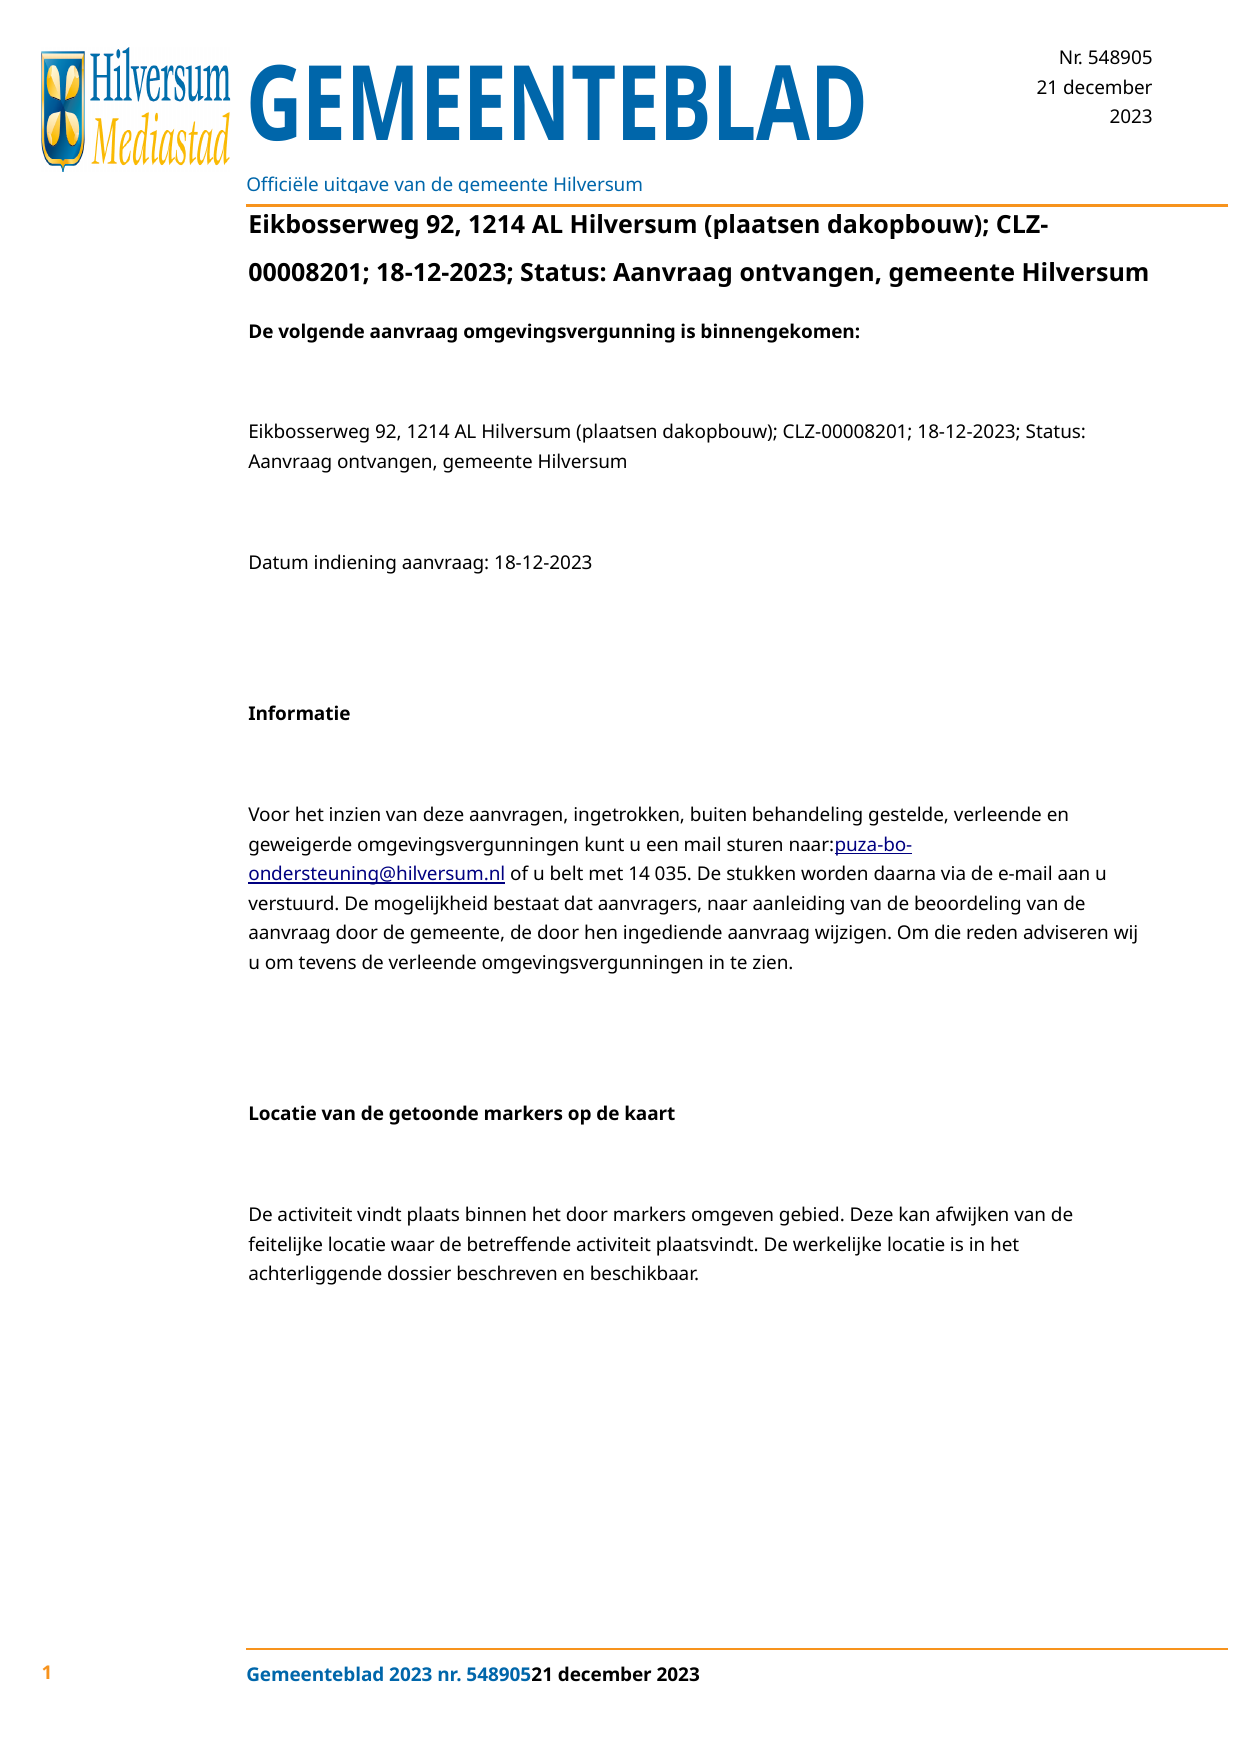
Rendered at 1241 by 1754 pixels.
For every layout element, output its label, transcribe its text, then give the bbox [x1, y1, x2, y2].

text Locatie van de getoonde markers op de kaart [248, 1100, 1152, 1126]
text Eikbosserweg 92, 1214 AL Hilversum (plaatsen dakopbouw); CLZ-00008201; 18-12-2023; Status: Aanvraag ontvangen, gemeente Hilversum [248, 207, 1152, 288]
text De activiteit vindt plaats binnen het door markers omgeven gebied. Deze kan afwijken van de feitelijke locatie waar de betreffende activiteit plaatsvindt. De werkelijke locatie is in het achterliggende dossier beschreven en beschikbaar. [248, 1201, 1152, 1286]
text De volgende aanvraag omgevingsvergunning is binnengekomen: [248, 318, 1152, 344]
text Eikbosserweg 92, 1214 AL Hilversum (plaatsen dakopbouw); CLZ-00008201; 18-12-2023; Status: Aanvraag ontvangen, gemeente Hilversum [248, 419, 1152, 474]
picture [41, 47, 231, 172]
text Voor het inzien van deze aanvragen, ingetrokken, buiten behandeling gestelde, verleende en geweigerde omgevingsvergunningen kunt u een mail sturen naar:puza-bo-ondersteuning@hilversum.nl of u belt met 14 035. De stukken worden daarna via de e-mail aan u verstuurd. De mogelijkheid bestaat dat aanvragers, naar aanleiding van de beoordeling van de aanvraag door de gemeente, de door hen ingediende aanvraag wijzigen. Om die reden adviseren wij u om tevens de verleende omgevingsvergunningen in te zien. [248, 801, 1152, 975]
text Datum indiening aanvraag: 18-12-2023 [248, 549, 1152, 575]
text Informatie [248, 700, 1152, 726]
